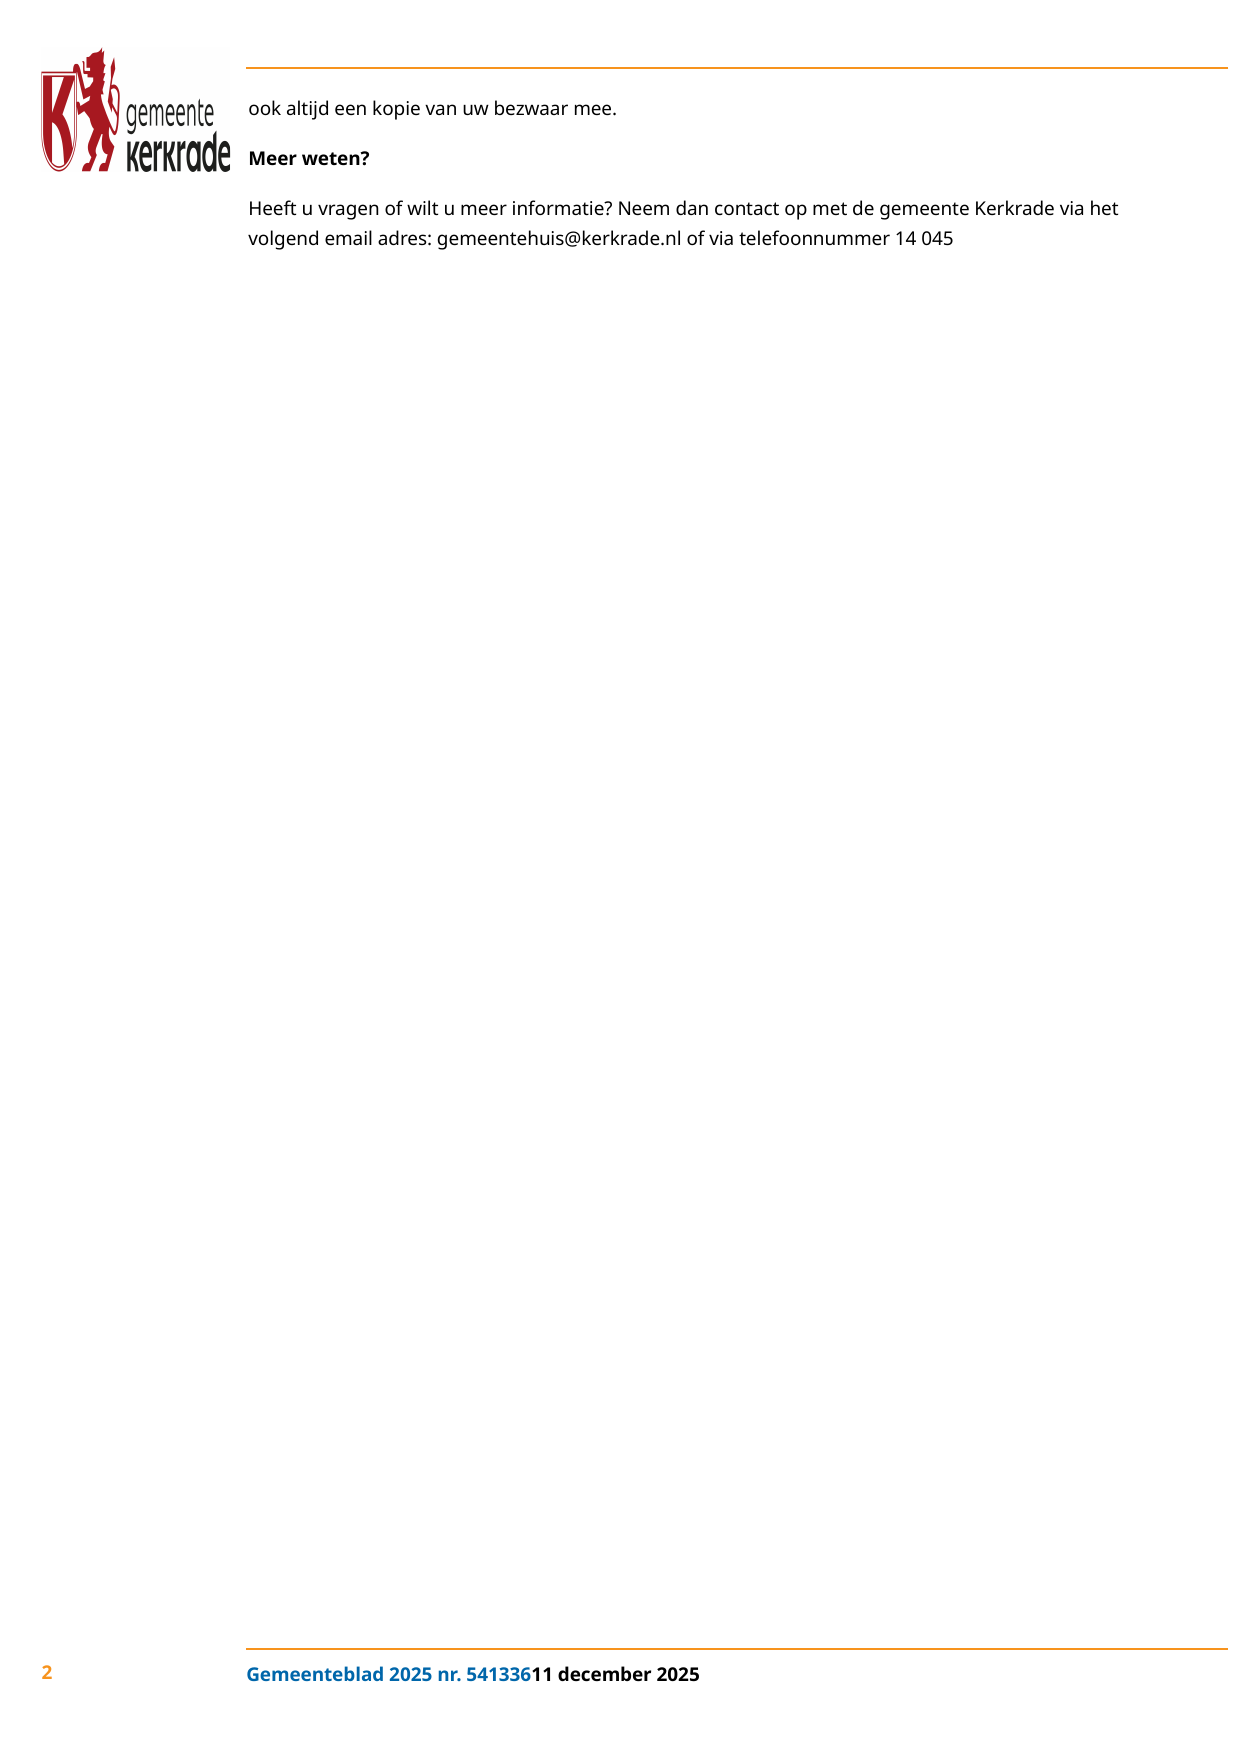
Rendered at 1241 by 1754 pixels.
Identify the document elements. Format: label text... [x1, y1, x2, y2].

picture [41, 47, 231, 172]
text Meer weten? [248, 145, 1152, 171]
text Heeft u vragen of wilt u meer informatie? Neem dan contact op met de gemeente Kerkrade via het volgend email adres: gemeentehuis@kerkrade.nl of via telefoonnummer 14 045 [248, 196, 1152, 251]
text ook altijd een kopie van uw bezwaar mee. [248, 95, 1152, 121]
